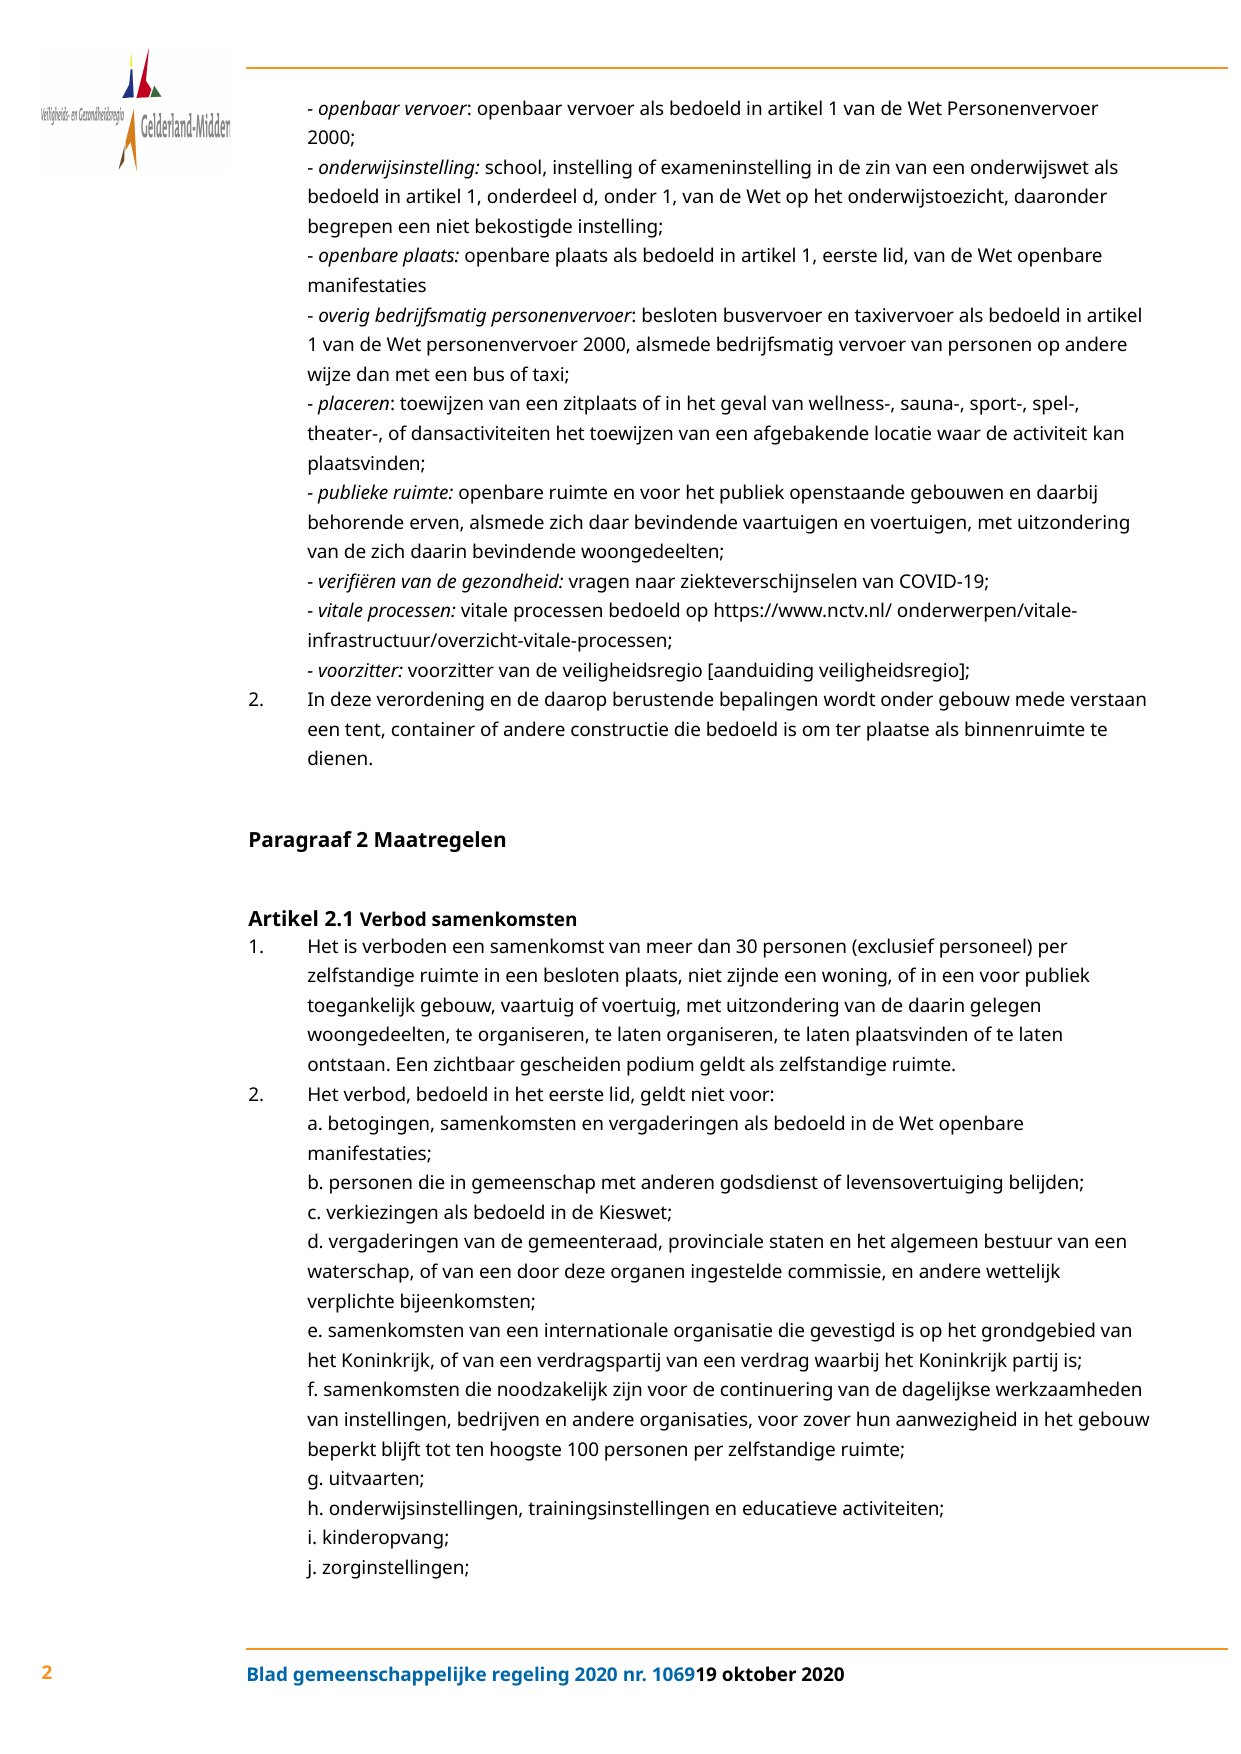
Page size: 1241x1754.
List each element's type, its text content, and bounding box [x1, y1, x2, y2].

text Artikel 2.1 Verbod samenkomsten [248, 904, 1152, 933]
list In deze verordening en de daarop berustende bepalingen wordt onder gebouw mede verstaan een tent, container of andere constructie die bedoeld is om ter plaatse als binnenruimte te dienen. [248, 686, 1152, 771]
picture [41, 47, 231, 172]
list g. uitvaarten; [248, 1465, 1152, 1491]
list f. samenkomsten die noodzakelijk zijn voor de continuering van de dagelijkse werkzaamheden van instellingen, bedrijven en andere organisaties, voor zover hun aanwezigheid in het gebouw beperkt blijft tot ten hoogste 100 personen per zelfstandige ruimte; [248, 1377, 1152, 1462]
list - vitale processen: vitale processen bedoeld op https://www.nctv.nl/ onderwerpen/vitale-infrastructuur/overzicht-vitale-processen; [248, 598, 1152, 653]
list d. vergaderingen van de gemeenteraad, provinciale staten en het algemeen bestuur van een waterschap, of van een door deze organen ingestelde commissie, en andere wettelijk verplichte bijeenkomsten; [248, 1229, 1152, 1314]
list c. verkiezingen als bedoeld in de Kieswet; [248, 1199, 1152, 1225]
list - voorzitter: voorzitter van de veiligheidsregio [aanduiding veiligheidsregio]; [248, 657, 1152, 683]
list h. onderwijsinstellingen, trainingsinstellingen en educatieve activiteiten; [248, 1495, 1152, 1521]
list a. betogingen, samenkomsten en vergaderingen als bedoeld in de Wet openbare manifestaties; [248, 1110, 1152, 1166]
list e. samenkomsten van een internationale organisatie die gevestigd is op het grondgebied van het Koninkrijk, of van een verdragspartij van een verdrag waarbij het Koninkrijk partij is; [248, 1317, 1152, 1373]
list - openbaar vervoer: openbaar vervoer als bedoeld in artikel 1 van de Wet Personenvervoer 2000; [248, 95, 1152, 150]
list - openbare plaats: openbare plaats als bedoeld in artikel 1, eerste lid, van de Wet openbare manifestaties [248, 243, 1152, 298]
list i. kinderopvang; [248, 1524, 1152, 1550]
list - publieke ruimte: openbare ruimte en voor het publiek openstaande gebouwen en daarbij behorende erven, alsmede zich daar bevindende vaartuigen en voertuigen, met uitzondering van de zich daarin bevindende woongedeelten; [248, 479, 1152, 564]
list Het is verboden een samenkomst van meer dan 30 personen (exclusief personeel) per zelfstandige ruimte in een besloten plaats, niet zijnde een woning, of in een voor publiek toegankelijk gebouw, vaartuig of voertuig, met uitzondering van de daarin gelegen woongedeelten, te organiseren, te laten organiseren, te laten plaatsvinden of te laten ontstaan. Een zichtbaar gescheiden podium geldt als zelfstandige ruimte. [248, 933, 1152, 1077]
list - onderwijsinstelling: school, instelling of exameninstelling in de zin van een onderwijswet als bedoeld in artikel 1, onderdeel d, onder 1, van de Wet op het onderwijstoezicht, daaronder begrepen een niet bekostigde instelling; [248, 154, 1152, 239]
list - overig bedrijfsmatig personenvervoer: besloten busvervoer en taxivervoer als bedoeld in artikel 1 van de Wet personenvervoer 2000, alsmede bedrijfsmatig vervoer van personen op andere wijze dan met een bus of taxi; [248, 302, 1152, 387]
list - verifiëren van de gezondheid: vragen naar ziekteverschijnselen van COVID-19; [248, 568, 1152, 594]
list j. zorginstellingen; [248, 1554, 1152, 1580]
list - placeren: toewijzen van een zitplaats of in het geval van wellness-, sauna-, sport-, spel-, theater-, of dansactiviteiten het toewijzen van een afgebakende locatie waar de activiteit kan plaatsvinden; [248, 391, 1152, 476]
list Het verbod, bedoeld in het eerste lid, geldt niet voor: [248, 1081, 1152, 1107]
list b. personen die in gemeenschap met anderen godsdienst of levensovertuiging belijden; [248, 1169, 1152, 1195]
text Paragraaf 2 Maatregelen [248, 826, 1152, 854]
